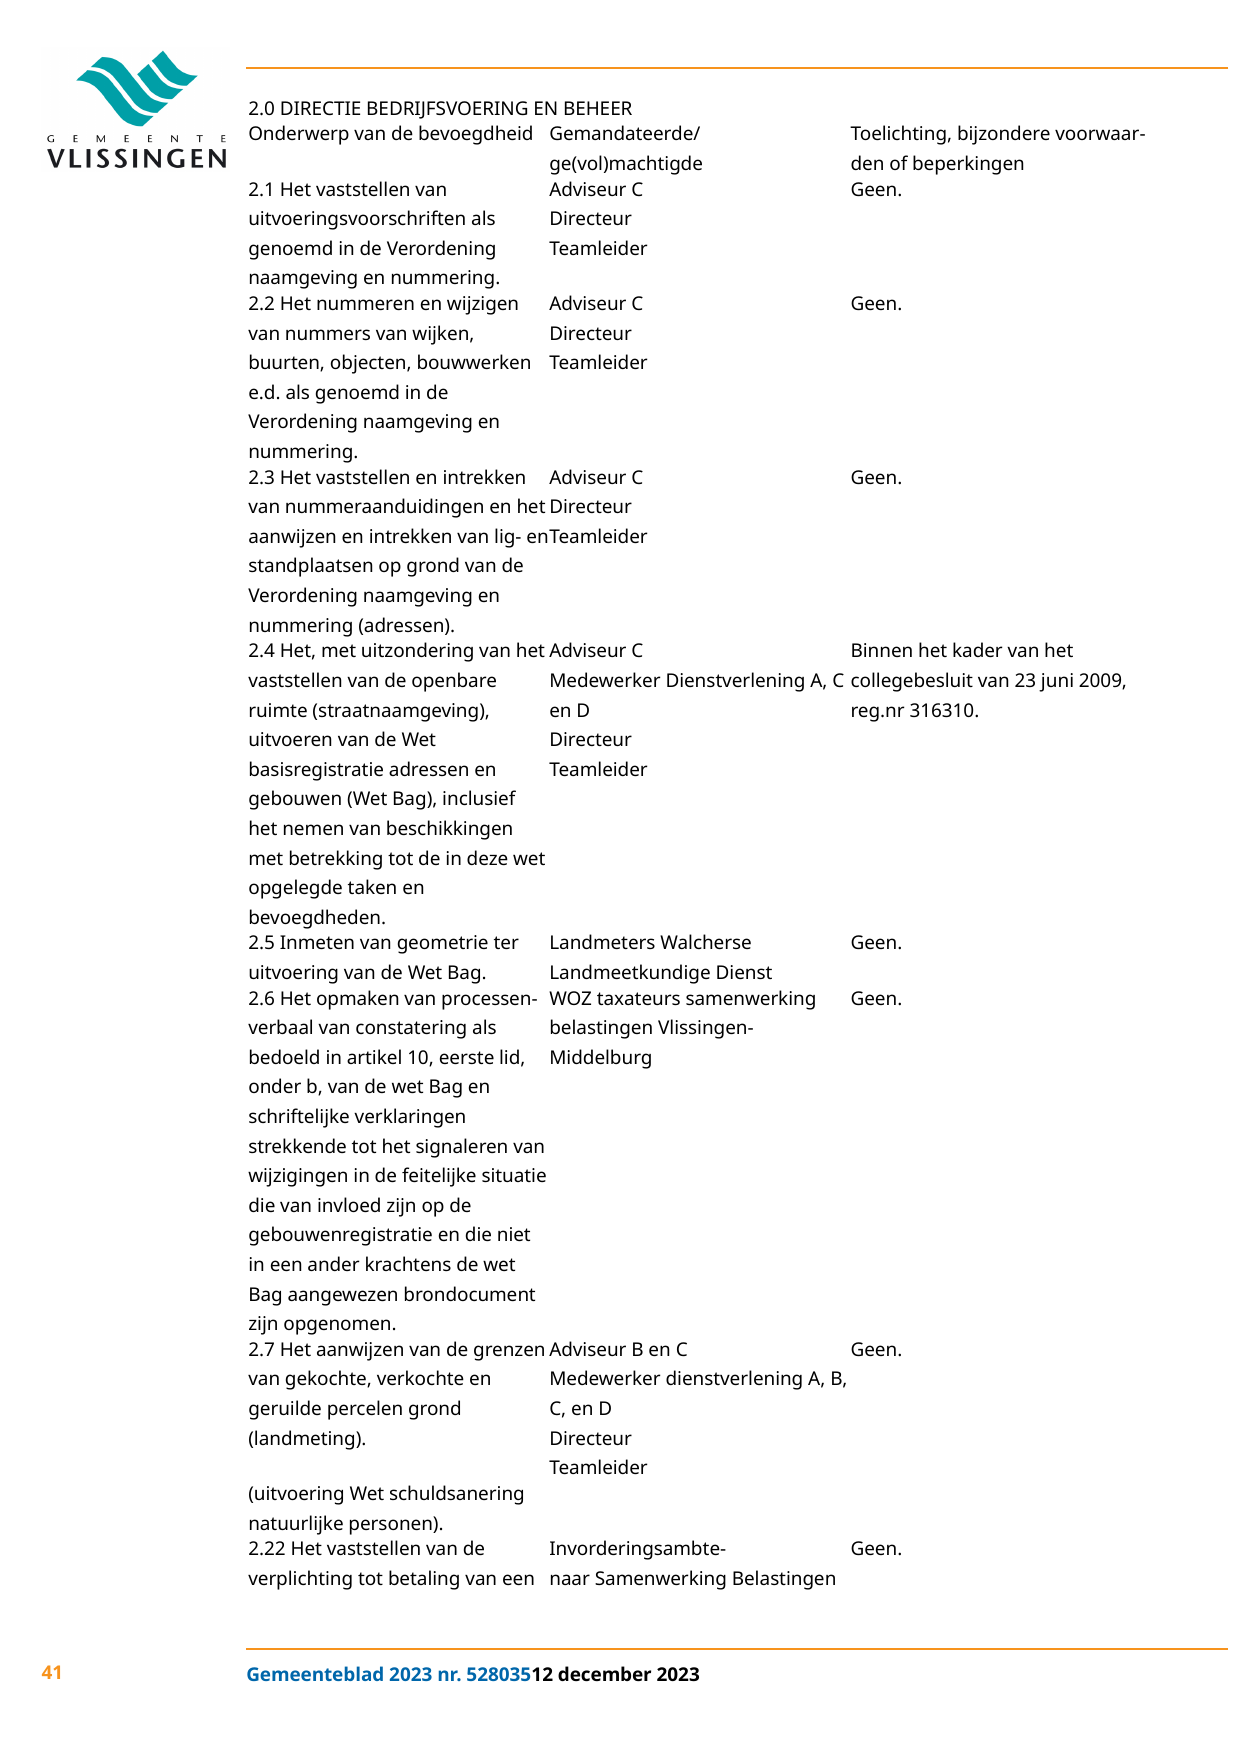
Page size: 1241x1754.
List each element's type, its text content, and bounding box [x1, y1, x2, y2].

table_cell Geen. [850, 1535, 1152, 1591]
table_cell 2.1 Het vaststellen van uitvoeringsvoorschriften als genoemd in de Verordening naamgeving en nummering. [248, 176, 549, 290]
table_cell Geen. [850, 1336, 1152, 1480]
table_cell 2.6 Het opmaken van processen-verbaal van constatering als bedoeld in artikel 10, eerste lid, onder b, van de wet Bag en schriftelijke verklaringen strekkende tot het signaleren van wijzigingen in de feitelijke situatie die van invloed zijn op de gebouwenregistratie en die niet in een ander krachtens de wet Bag aangewezen brondocument zijn opgenomen. [248, 985, 549, 1336]
table_cell Invorderingsambte- naar Samenwerking Belastingen [549, 1535, 850, 1591]
picture [41, 47, 231, 172]
table_cell WOZ taxateurs samenwerking belastingen Vlissingen-Middelburg [549, 985, 850, 1336]
table_cell 2.7 Het aanwijzen van de grenzen van gekochte, verkochte en geruilde percelen grond (landmeting). [248, 1336, 549, 1480]
table_cell Geen. [850, 985, 1152, 1336]
table_cell 2.2 Het nummeren en wijzigen van nummers van wijken, buurten, objecten, bouwwerken e.d. als genoemd in de Verordening naamgeving en nummering. [248, 290, 549, 464]
table_cell Adviseur B en C Medewerker dienstverlening A, B, C, en D Directeur Teamleider [549, 1336, 850, 1480]
table_cell Gemandateerde/ ge(vol)machtigde [549, 121, 850, 176]
table_cell 2.22 Het vaststellen van de verplichting tot betaling van een [248, 1535, 549, 1591]
table_cell Adviseur C Directeur Teamleider [549, 290, 850, 464]
table_cell Adviseur C Directeur Teamleider [549, 464, 850, 638]
table_cell Geen. [850, 290, 1152, 464]
table_cell Binnen het kader van het collegebesluit van 23 juni 2009, reg.nr 316310. [850, 638, 1152, 929]
table_cell Onderwerp van de bevoegdheid [248, 121, 549, 176]
table_cell 2.5 Inmeten van geometrie ter uitvoering van de Wet Bag. [248, 930, 549, 985]
table_cell Geen. [850, 930, 1152, 985]
table_cell (uitvoering Wet schuldsanering natuurlijke personen). [248, 1480, 549, 1535]
table_cell Landmeters Walcherse Landmeetkundige Dienst [549, 930, 850, 985]
table_cell Geen. [850, 464, 1152, 638]
table_cell 2.3 Het vaststellen en intrekken van nummeraanduidingen en het aanwijzen en intrekken van lig- en standplaatsen op grond van de Verordening naamgeving en nummering (adressen). [248, 464, 549, 638]
table_cell Toelichting, bijzondere voorwaar­den of beperkingen [850, 121, 1152, 176]
table_cell Adviseur C Medewerker Dienstverlening A, C en D Directeur Teamleider [549, 638, 850, 929]
table_cell Adviseur C Directeur Teamleider [549, 176, 850, 290]
table_cell 2.4 Het, met uitzondering van het vaststellen van de openbare ruimte (straatnaamgeving), uitvoeren van de Wet basisregistratie adressen en gebouwen (Wet Bag), inclusief het nemen van beschikkingen met betrekking tot de in deze wet opgelegde taken en bevoegdheden. [248, 638, 549, 929]
table_cell [850, 1480, 1152, 1535]
table_cell [549, 1480, 850, 1535]
table_cell Geen. [850, 176, 1152, 290]
table_header 2.0 DIRECTIE BEDRIJFSVOERING EN BEHEER [248, 95, 1152, 121]
